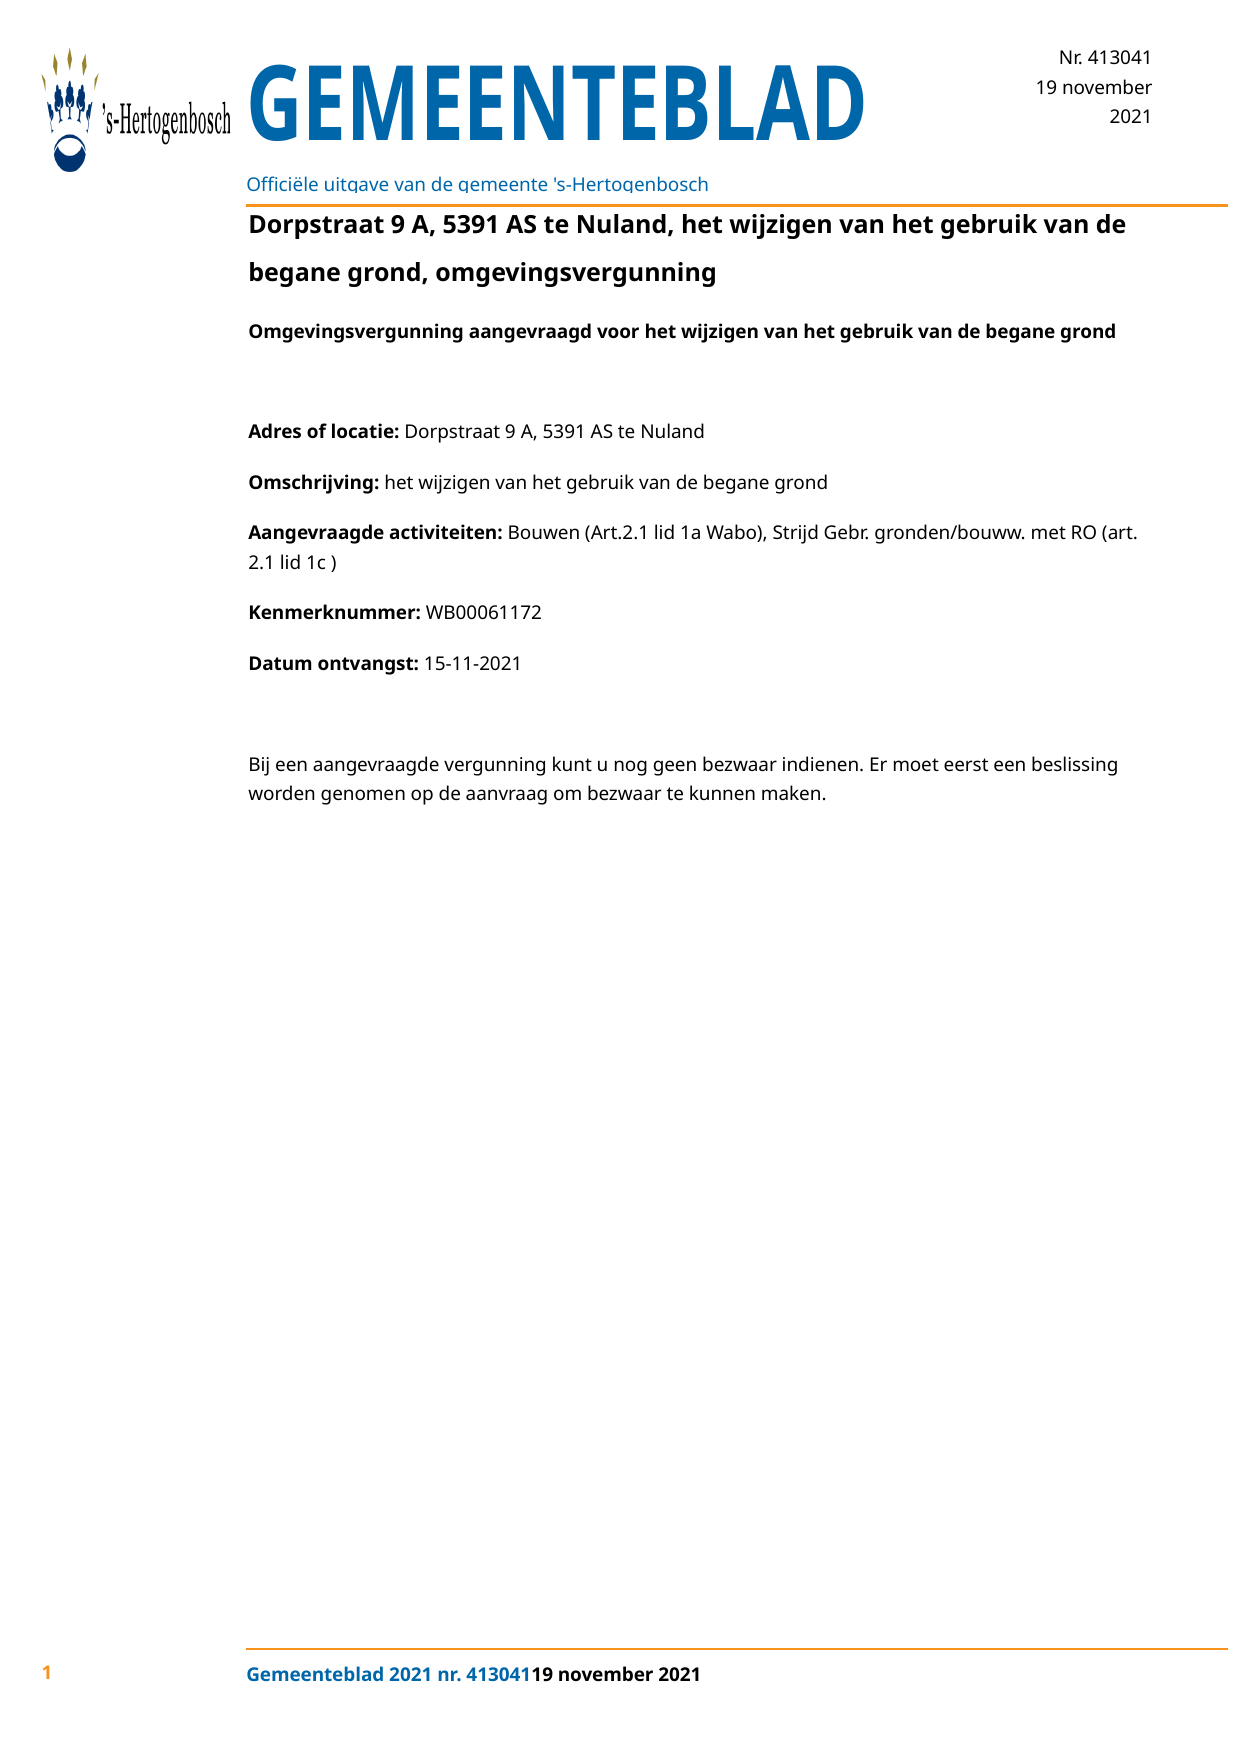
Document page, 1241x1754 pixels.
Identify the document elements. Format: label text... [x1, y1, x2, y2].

text Datum ontvangst: 15-11-2021 [248, 650, 1152, 676]
text Adres of locatie: Dorpstraat 9 A, 5391 AS te Nuland [248, 419, 1152, 444]
text Omschrijving: het wijzigen van het gebruik van de begane grond [248, 469, 1152, 495]
text Aangevraagde activiteiten: Bouwen (Art.2.1 lid 1a Wabo), Strijd Gebr. gronden/bouww. met RO (art. 2.1 lid 1c ) [248, 519, 1152, 575]
picture [41, 47, 231, 172]
text Bij een aangevraagde vergunning kunt u nog geen bezwaar indienen. Er moet eerst een beslissing worden genomen op de aanvraag om bezwaar te kunnen maken. [248, 751, 1152, 806]
text Dorpstraat 9 A, 5391 AS te Nuland, het wijzigen van het gebruik van de begane grond, omgevingsvergunning [248, 207, 1152, 288]
text Kenmerknummer: WB00061172 [248, 599, 1152, 625]
text Omgevingsvergunning aangevraagd voor het wijzigen van het gebruik van de begane grond [248, 318, 1152, 344]
